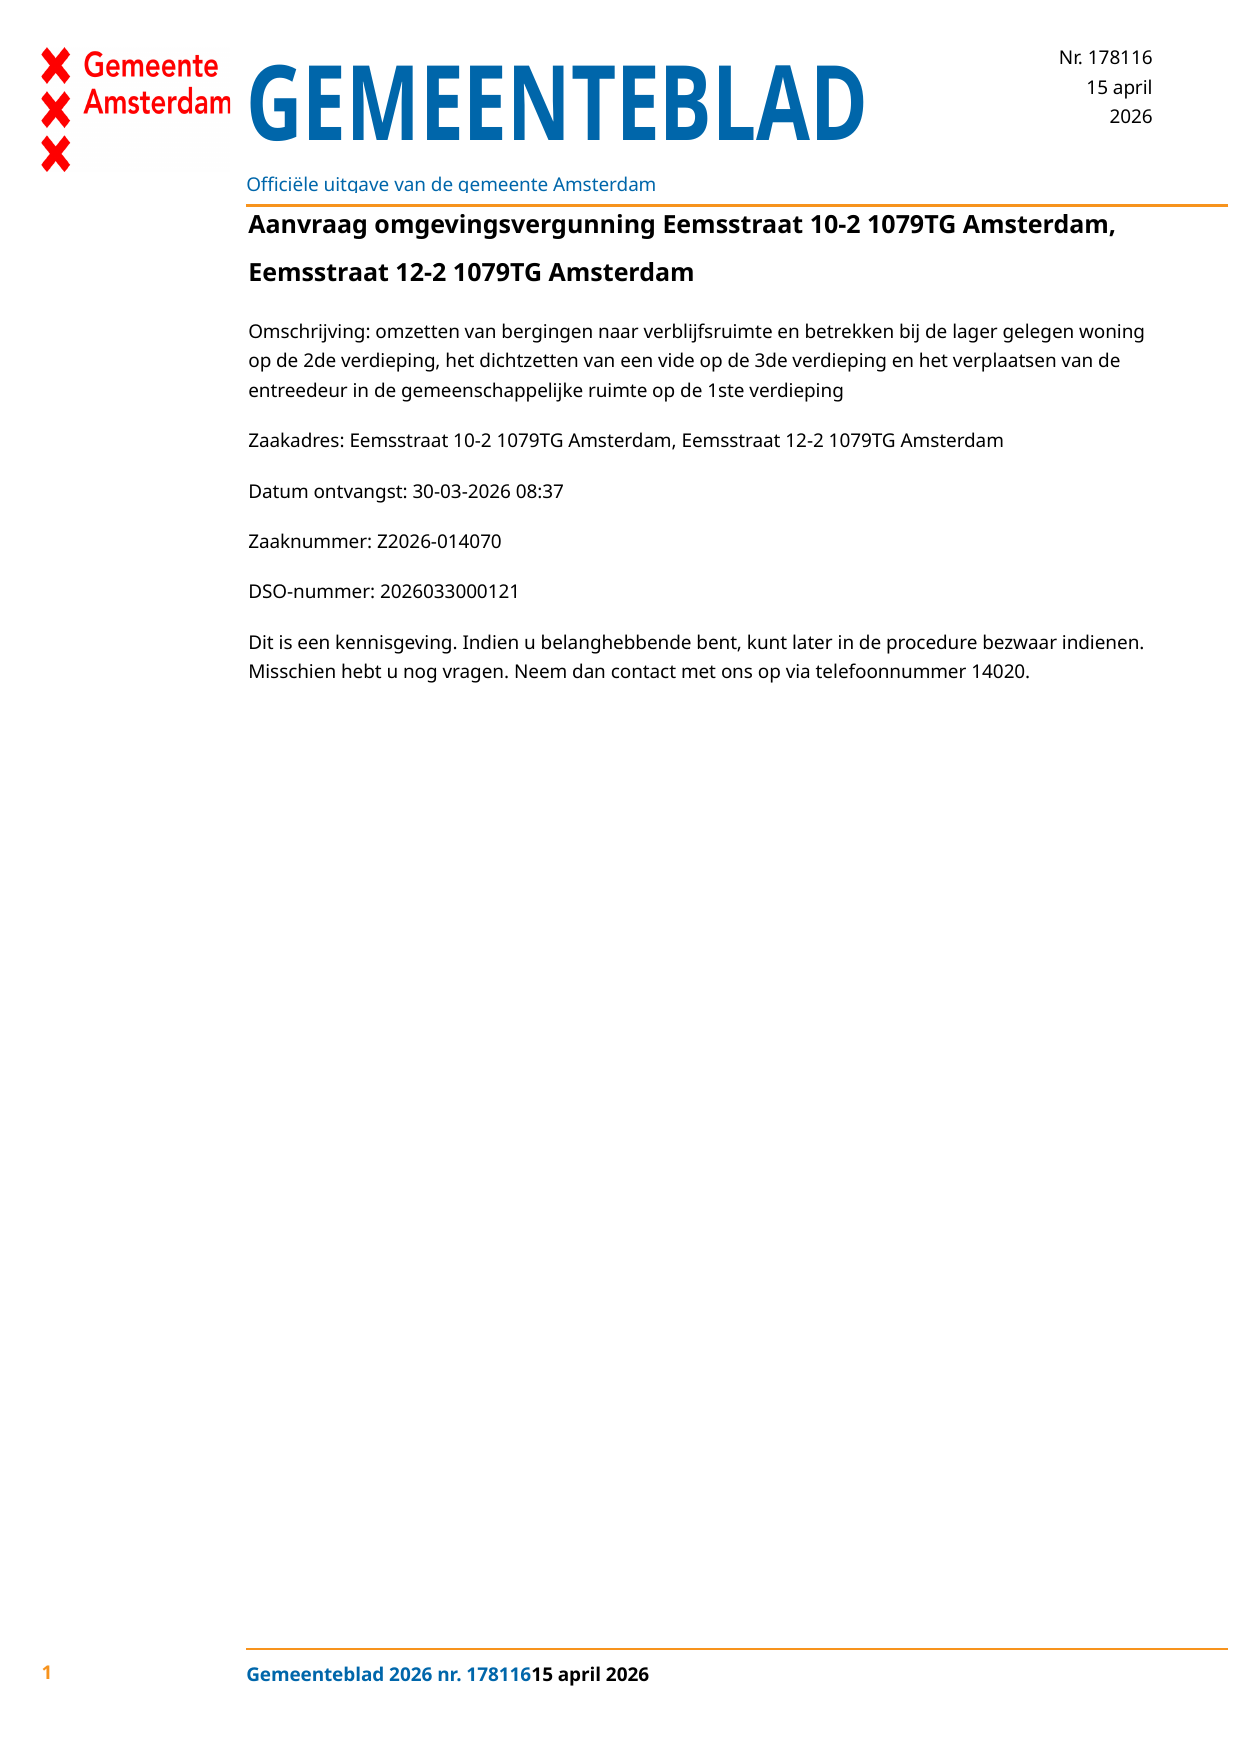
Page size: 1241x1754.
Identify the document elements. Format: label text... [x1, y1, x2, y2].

text Datum ontvangst: 30-03-2026 08:37 [248, 478, 1152, 504]
text Zaaknummer: Z2026-014070 [248, 528, 1152, 554]
text Omschrijving: omzetten van bergingen naar verblijfsruimte en betrekken bij de lager gelegen woning op de 2de verdieping, het dichtzetten van een vide op de 3de verdieping en het verplaatsen van de entreedeur in de gemeenschappelijke ruimte op de 1ste verdieping [248, 318, 1152, 403]
text Aanvraag omgevingsvergunning Eemsstraat 10-2 1079TG Amsterdam, Eemsstraat 12-2 1079TG Amsterdam [248, 207, 1152, 288]
text DSO-nummer: 2026033000121 [248, 579, 1152, 604]
text Dit is een kennisgeving. Indien u belanghebbende bent, kunt later in de procedure bezwaar indienen. Misschien hebt u nog vragen. Neem dan contact met ons op via telefoonnummer 14020. [248, 629, 1152, 684]
text Zaakadres: Eemsstraat 10-2 1079TG Amsterdam, Eemsstraat 12-2 1079TG Amsterdam [248, 427, 1152, 453]
picture [41, 47, 231, 172]
